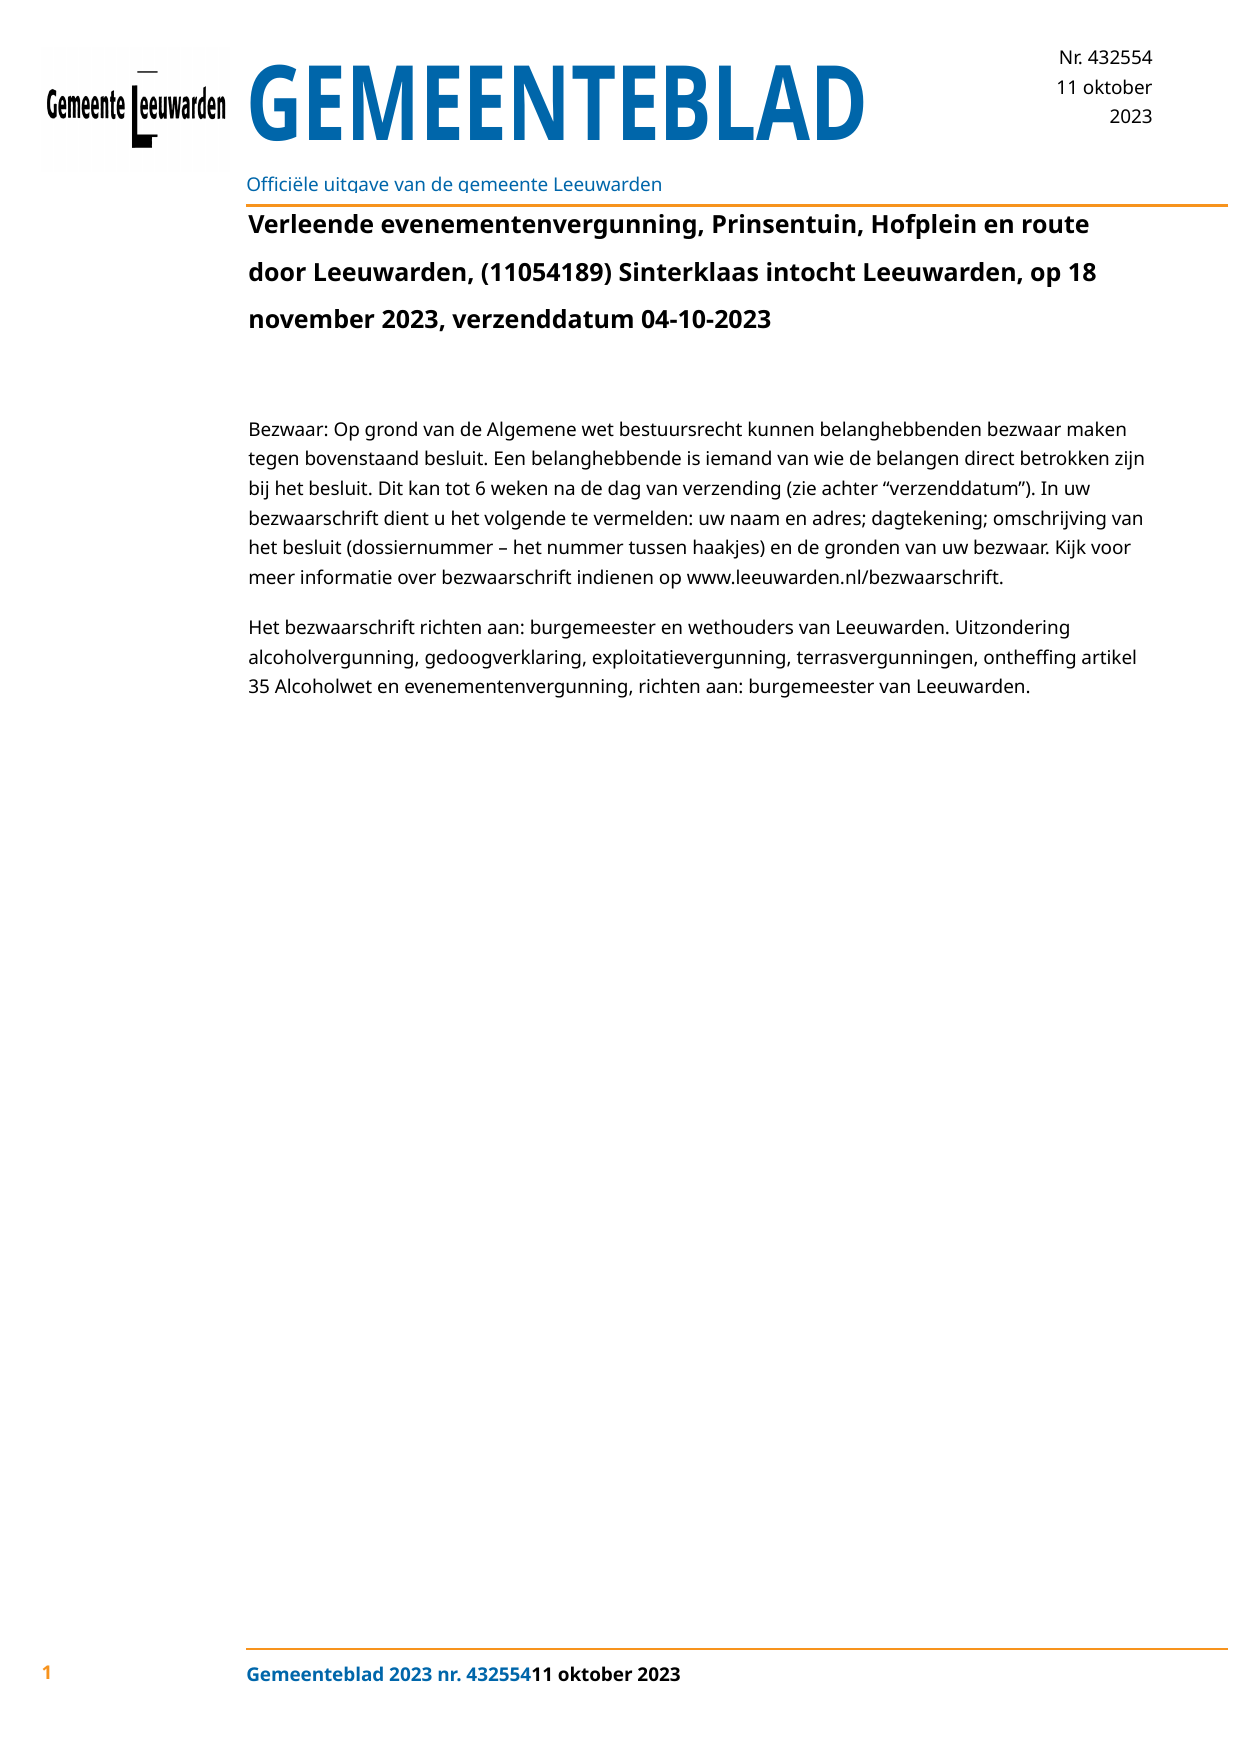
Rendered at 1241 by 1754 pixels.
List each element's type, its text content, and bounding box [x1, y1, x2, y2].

text Bezwaar: Op grond van de Algemene wet bestuursrecht kunnen belanghebbenden bezwaar maken tegen bovenstaand besluit. Een belanghebbende is iemand van wie de belangen direct betrokken zijn bij het besluit. Dit kan tot 6 weken na de dag van verzending (zie achter “verzenddatum”). In uw bezwaarschrift dient u het volgende te vermelden: uw naam en adres; dagtekening; omschrijving van het besluit (dossiernummer – het nummer tussen haakjes) en de gronden van uw bezwaar. Kijk voor meer informatie over bezwaarschrift indienen op www.leeuwarden.nl/bezwaarschrift. [248, 416, 1152, 589]
picture [41, 47, 231, 172]
text Verleende evenementenvergunning, Prinsentuin, Hofplein en route door Leeuwarden, (11054189) Sinterklaas intocht Leeuwarden, op 18 november 2023, verzenddatum 04-10-2023 [248, 207, 1152, 336]
text Het bezwaarschrift richten aan: burgemeester en wethouders van Leeuwarden. Uitzondering alcoholvergunning, gedoogverklaring, exploitatievergunning, terrasvergunningen, ontheffing artikel 35 Alcoholwet en evenementenvergunning, richten aan: burgemeester van Leeuwarden. [248, 614, 1152, 699]
